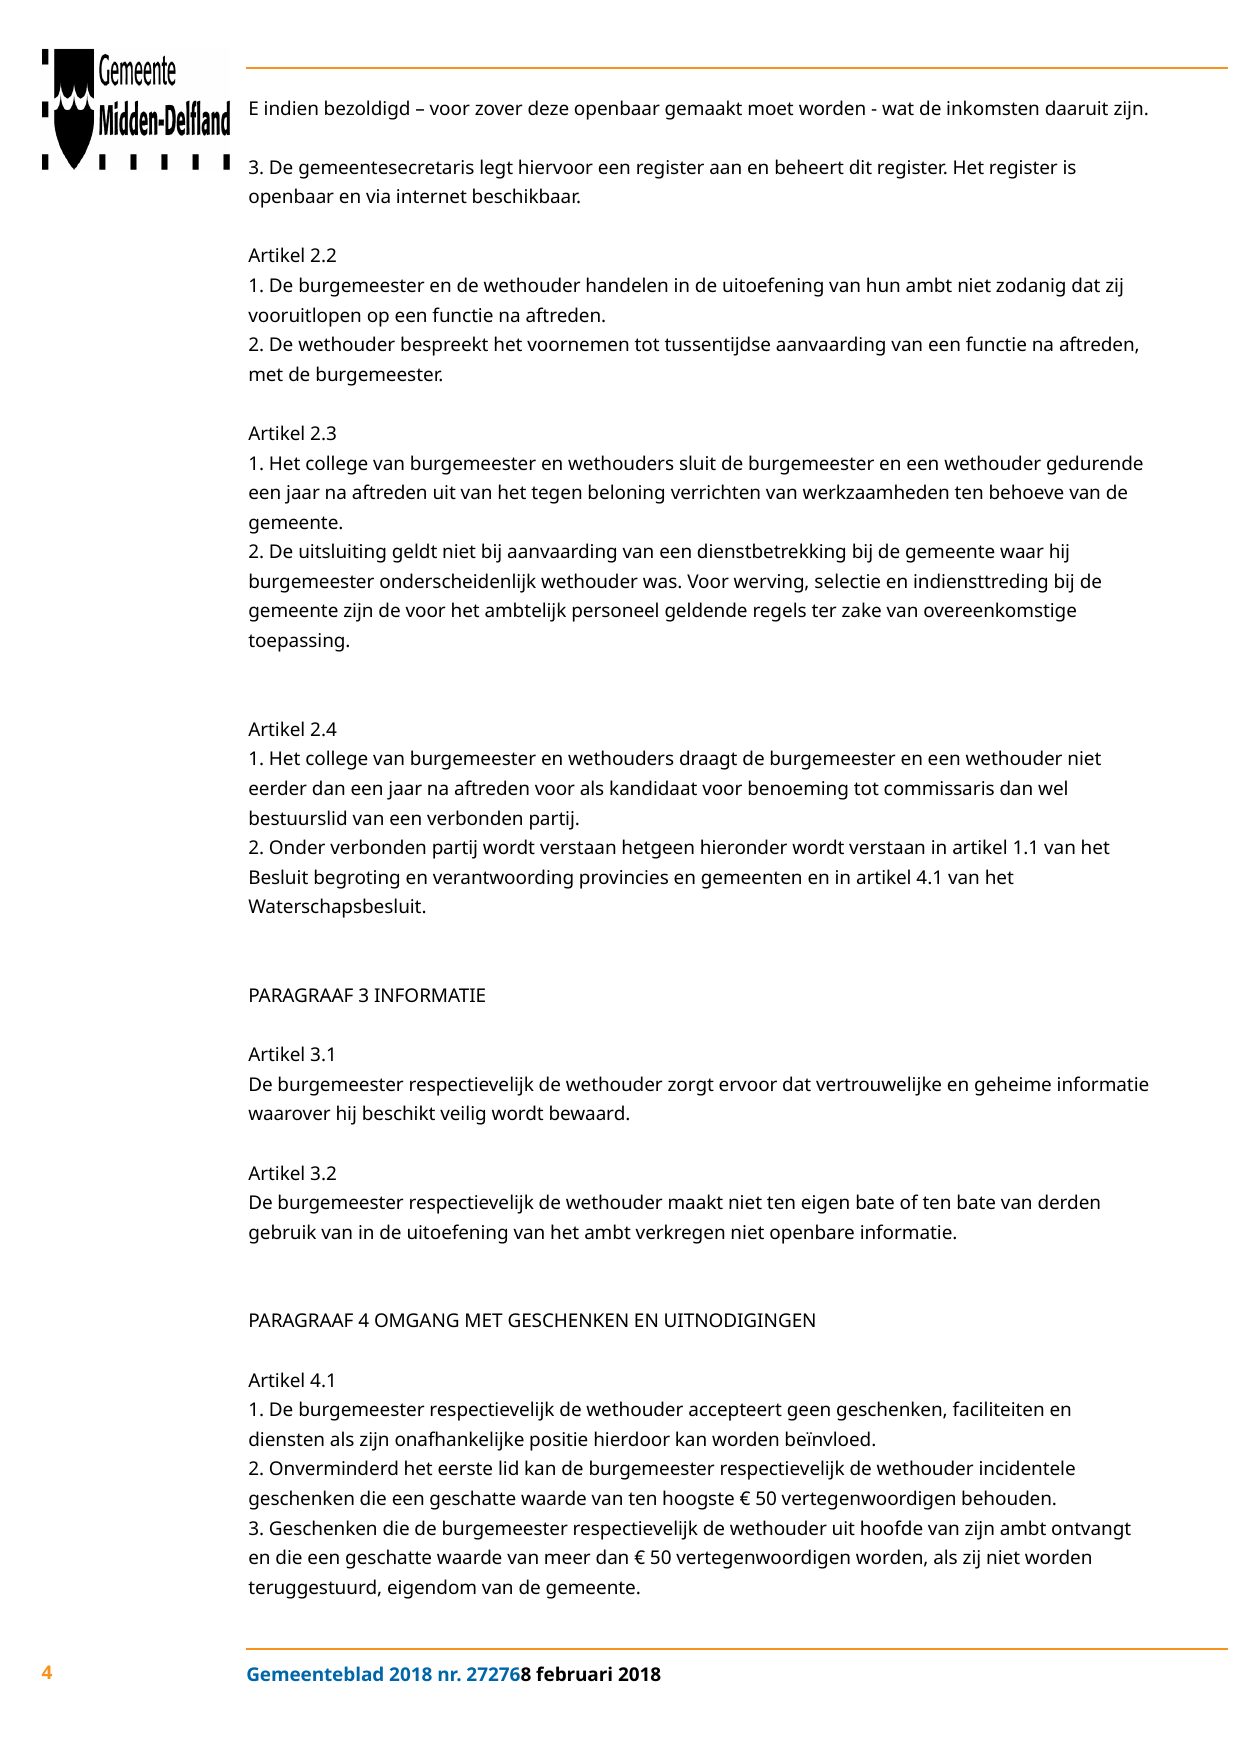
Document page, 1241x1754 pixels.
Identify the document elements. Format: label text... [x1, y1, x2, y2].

text Artikel 2.2 [248, 243, 1152, 268]
text 1. De burgemeester respectievelijk de wethouder accepteert geen geschenken, faciliteiten en diensten als zijn onafhankelijke positie hierdoor kan worden beïnvloed. [248, 1396, 1152, 1452]
text 2. De uitsluiting geldt niet bij aanvaarding van een dienstbetrekking bij de gemeente waar hij burgemeester onderscheidenlijk wethouder was. Voor werving, selectie en indiensttreding bij de gemeente zijn de voor het ambtelijk personeel geldende regels ter zake van overeenkomstige toepassing. [248, 538, 1152, 653]
text 1. Het college van burgemeester en wethouders sluit de burgemeester en een wethouder gedurende een jaar na aftreden uit van het tegen beloning verrichten van werkzaamheden ten behoeve van de gemeente. [248, 450, 1152, 535]
text 1. Het college van burgemeester en wethouders draagt de burgemeester en een wethouder niet eerder dan een jaar na aftreden voor als kandidaat voor benoeming tot commissaris dan wel bestuurslid van een verbonden partij. [248, 746, 1152, 831]
text De burgemeester respectievelijk de wethouder zorgt ervoor dat vertrouwelijke en geheime informatie waarover hij beschikt veilig wordt bewaard. [248, 1071, 1152, 1126]
text Artikel 3.1 [248, 1041, 1152, 1067]
text 2. Onverminderd het eerste lid kan de burgemeester respectievelijk de wethouder incidentele geschenken die een geschatte waarde van ten hoogste € 50 vertegenwoordigen behouden. [248, 1456, 1152, 1511]
text 2. De wethouder bespreekt het voornemen tot tussentijdse aanvaarding van een functie na aftreden, met de burgemeester. [248, 331, 1152, 387]
text 3. Geschenken die de burgemeester respectievelijk de wethouder uit hoofde van zijn ambt ontvangt en die een geschatte waarde van meer dan € 50 vertegenwoordigen worden, als zij niet worden teruggestuurd, eigendom van de gemeente. [248, 1515, 1152, 1600]
text 2. Onder verbonden partij wordt verstaan hetgeen hieronder wordt verstaan in artikel 1.1 van het Besluit begroting en verantwoording provincies en gemeenten en in artikel 4.1 van het Waterschapsbesluit. [248, 834, 1152, 919]
picture [41, 47, 231, 172]
text De burgemeester respectievelijk de wethouder maakt niet ten eigen bate of ten bate van derden gebruik van in de uitoefening van het ambt verkregen niet openbare informatie. [248, 1189, 1152, 1245]
text Artikel 4.1 [248, 1367, 1152, 1393]
text 1. De burgemeester en de wethouder handelen in de uitoefening van hun ambt niet zodanig dat zij vooruitlopen op een functie na aftreden. [248, 272, 1152, 328]
text E indien bezoldigd – voor zover deze openbaar gemaakt moet worden - wat de inkomsten daaruit zijn. [248, 95, 1152, 121]
text PARAGRAAF 3 INFORMATIE [248, 982, 1152, 1008]
text Artikel 2.3 [248, 420, 1152, 446]
text 3. De gemeentesecretaris legt hiervoor een register aan en beheert dit register. Het register is openbaar en via internet beschikbaar. [248, 154, 1152, 209]
text Artikel 3.2 [248, 1160, 1152, 1186]
text Artikel 2.4 [248, 716, 1152, 742]
text PARAGRAAF 4 OMGANG MET GESCHENKEN EN UITNODIGINGEN [248, 1308, 1152, 1333]
